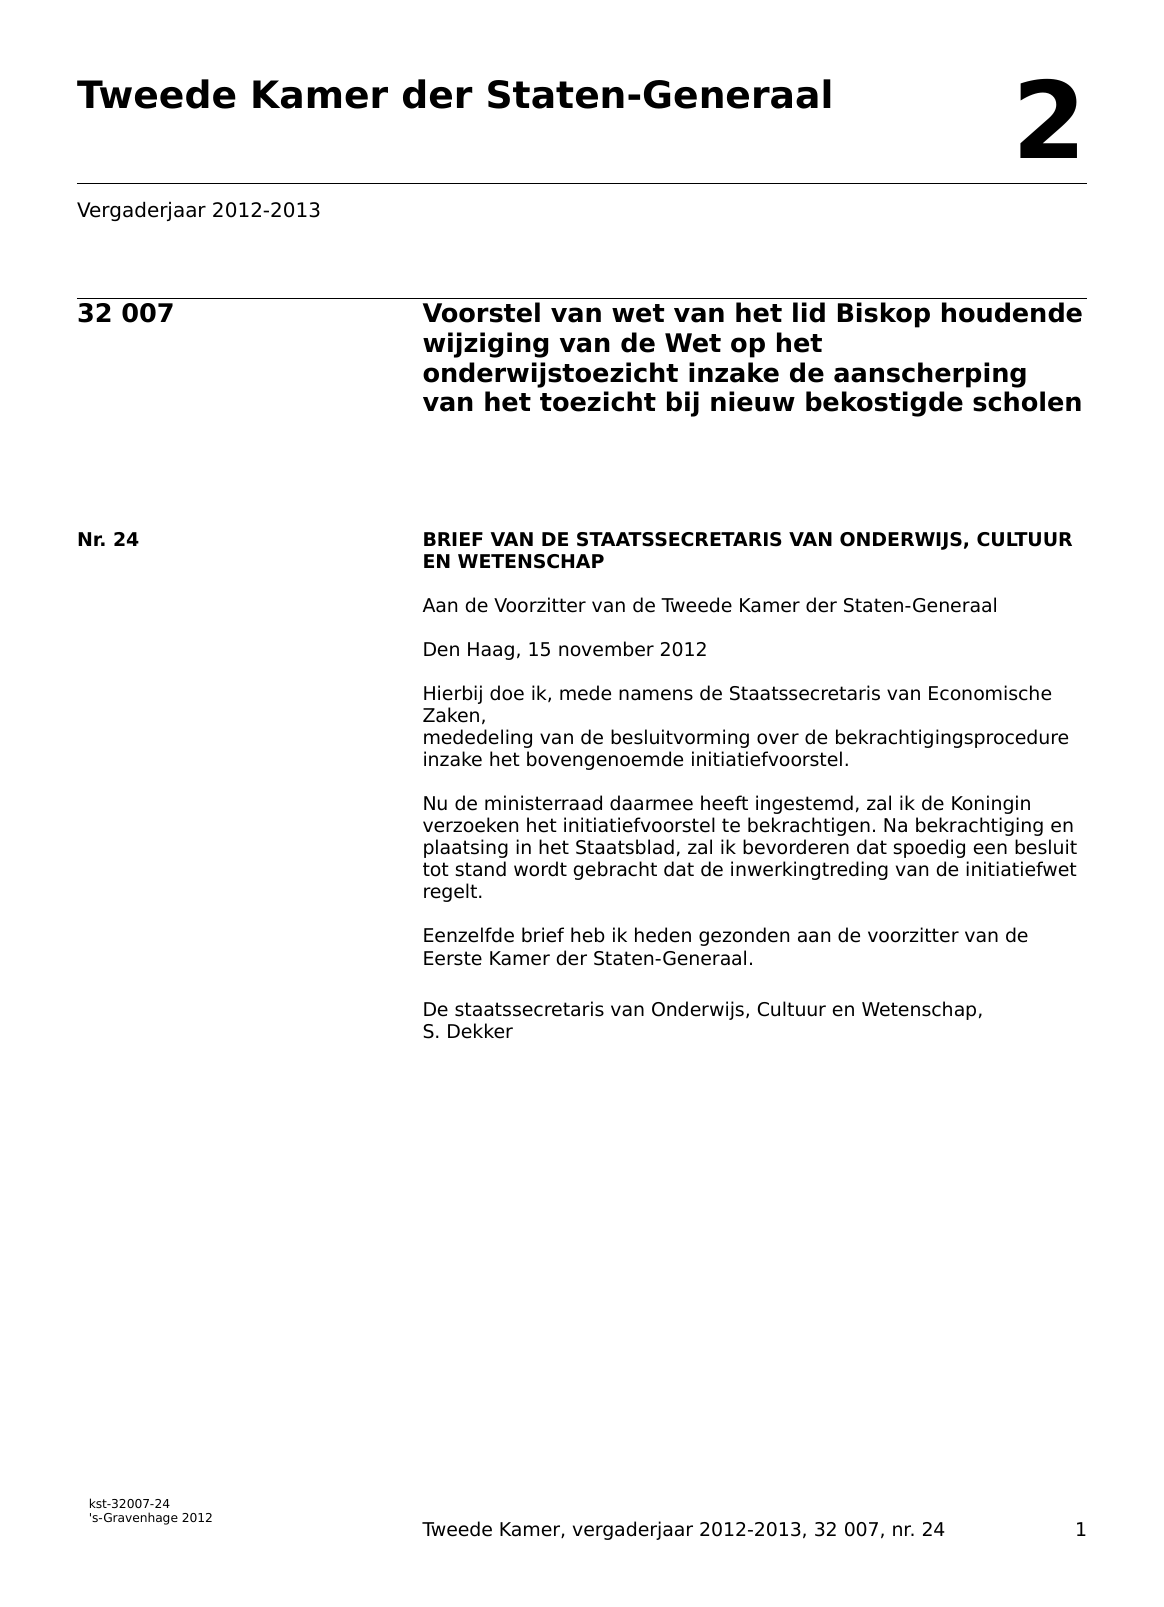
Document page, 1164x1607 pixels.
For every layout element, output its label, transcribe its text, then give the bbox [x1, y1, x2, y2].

table_header 2 [886, 59, 1087, 183]
subtitle Nr. 24 BRIEF VAN DE STAATSSECRETARIS VAN ONDERWIJS, CULTUUR EN WETENSCHAP [77, 529, 1087, 573]
table_header Tweede Kamer der Staten-Generaal [77, 59, 886, 183]
text mededeling van de besluitvorming over de bekrachtigingsprocedure inzake het bovengenoemde initiatiefvoorstel. [422, 727, 1087, 771]
text Aan de Voorzitter van de Tweede Kamer der Staten-Generaal [422, 595, 1087, 617]
text kst-32007-24 [88, 1497, 323, 1511]
text 's-Gravenhage 2012 [88, 1511, 323, 1525]
text Nu de ministerraad daarmee heeft ingestemd, zal ik de Koningin verzoeken het initiatiefvoorstel te bekrachtigen. Na bekrachtiging en plaatsing in het Staatsblad, zal ik bevorderen dat spoedig een besluit tot stand wordt gebracht dat de inwerkingtreding van de initiatiefwet regelt. [422, 793, 1087, 903]
text Eenzelfde brief heb ik heden gezonden aan de voorzitter van de Eerste Kamer der Staten-Generaal. [422, 925, 1087, 969]
text Den Haag, 15 november 2012 [422, 639, 1087, 661]
subtitle 32 007 Voorstel van wet van het lid Biskop houdende wijziging van de Wet op het onderwijstoezicht inzake de aanscherping van het toezicht bij nieuw bekostigde scholen [77, 299, 1087, 418]
text De staatssecretaris van Onderwijs, Cultuur en Wetenschap, S. Dekker [422, 999, 1087, 1043]
table_cell Vergaderjaar 2012-2013 [77, 184, 1087, 298]
text Hierbij doe ik, mede namens de Staatssecretaris van Economische Zaken, [422, 683, 1087, 727]
